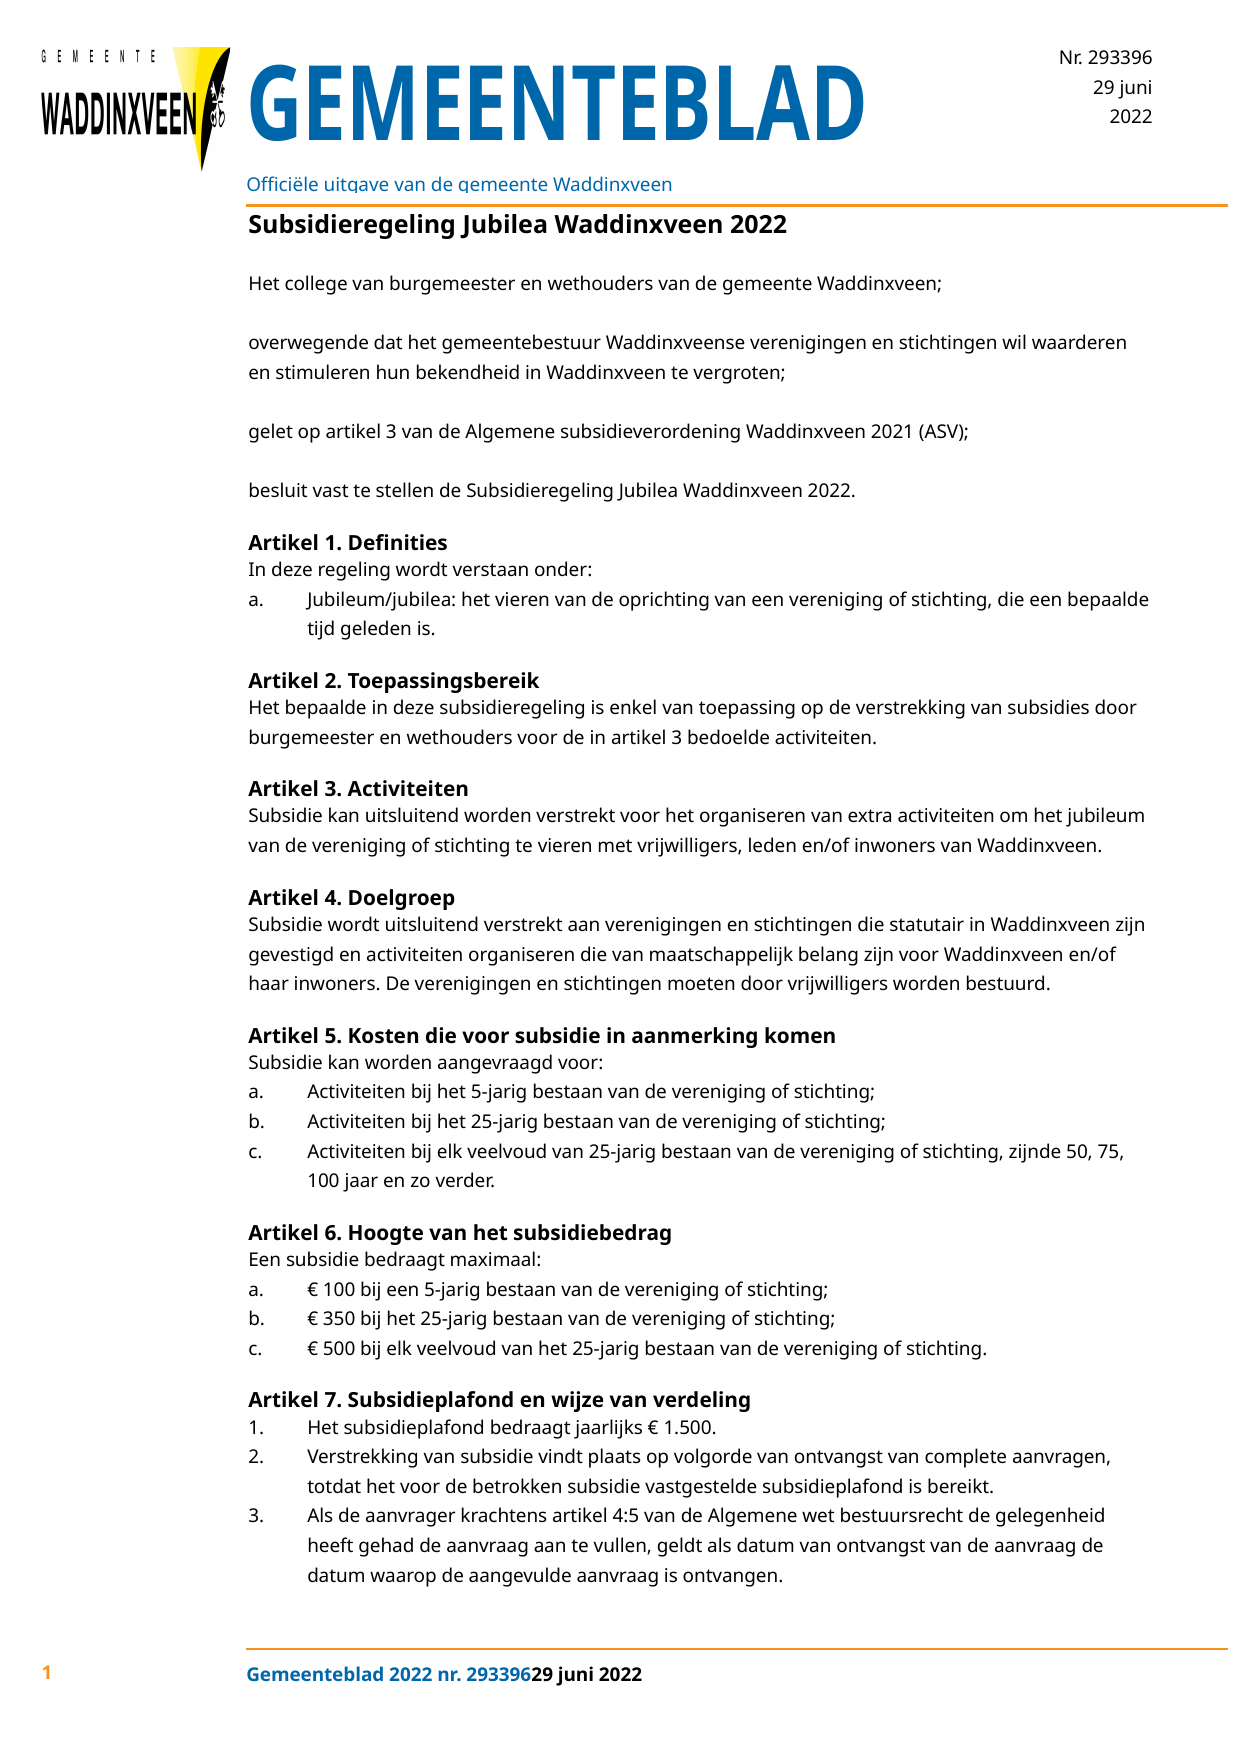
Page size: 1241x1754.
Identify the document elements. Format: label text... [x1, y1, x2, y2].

text Artikel 1. Definities [248, 528, 1152, 556]
list € 350 bij het 25-jarig bestaan van de vereniging of stichting; [248, 1306, 1152, 1331]
text Het bepaalde in deze subsidieregeling is enkel van toepassing op de verstrekking van subsidies door burgemeester en wethouders voor de in artikel 3 bedoelde activiteiten. [248, 694, 1152, 749]
list Als de aanvrager krachtens artikel 4:5 van de Algemene wet bestuursrecht de gelegenheid heeft gehad de aanvraag aan te vullen, geldt als datum van ontvangst van de aanvraag de datum waarop de aangevulde aanvraag is ontvangen. [248, 1503, 1152, 1588]
text gelet op artikel 3 van de Algemene subsidieverordening Waddinxveen 2021 (ASV); [248, 418, 1152, 444]
text Subsidie kan worden aangevraagd voor: [248, 1049, 1152, 1075]
list Jubileum/jubilea: het vieren van de oprichting van een vereniging of stichting, die een bepaalde tijd geleden is. [248, 586, 1152, 641]
text Artikel 4. Doelgroep [248, 883, 1152, 911]
text besluit vast te stellen de Subsidieregeling Jubilea Waddinxveen 2022. [248, 477, 1152, 503]
text Het college van burgemeester en wethouders van de gemeente Waddinxveen; [248, 270, 1152, 296]
text Artikel 6. Hoogte van het subsidiebedrag [248, 1218, 1152, 1246]
list Activiteiten bij het 5-jarig bestaan van de vereniging of stichting; [248, 1079, 1152, 1104]
text Artikel 3. Activiteiten [248, 774, 1152, 803]
text Artikel 7. Subsidieplafond en wijze van verdeling [248, 1386, 1152, 1414]
list Het subsidieplafond bedraagt jaarlijks € 1.500. [248, 1414, 1152, 1440]
text overwegende dat het gemeentebestuur Waddinxveense verenigingen en stichtingen wil waarderen en stimuleren hun bekendheid in Waddinxveen te vergroten; [248, 329, 1152, 385]
text Subsidie wordt uitsluitend verstrekt aan verenigingen en stichtingen die statutair in Waddinxveen zijn gevestigd en activiteiten organiseren die van maatschappelijk belang zijn voor Waddinxveen en/of haar inwoners. De verenigingen en stichtingen moeten door vrijwilligers worden bestuurd. [248, 911, 1152, 996]
text Een subsidie bedraagt maximaal: [248, 1246, 1152, 1272]
list Verstrekking van subsidie vindt plaats op volgorde van ontvangst van complete aanvragen, totdat het voor de betrokken subsidie vastgestelde subsidieplafond is bereikt. [248, 1443, 1152, 1499]
list € 100 bij een 5-jarig bestaan van de vereniging of stichting; [248, 1276, 1152, 1302]
text Subsidieregeling Jubilea Waddinxveen 2022 [248, 207, 1152, 241]
list Activiteiten bij elk veelvoud van 25-jarig bestaan van de vereniging of stichting, zijnde 50, 75, 100 jaar en zo verder. [248, 1138, 1152, 1193]
list € 500 bij elk veelvoud van het 25-jarig bestaan van de vereniging of stichting. [248, 1335, 1152, 1361]
picture [41, 47, 231, 172]
list Activiteiten bij het 25-jarig bestaan van de vereniging of stichting; [248, 1108, 1152, 1134]
text Artikel 2. Toepassingsbereik [248, 666, 1152, 694]
text In deze regeling wordt verstaan onder: [248, 556, 1152, 582]
text Artikel 5. Kosten die voor subsidie in aanmerking komen [248, 1021, 1152, 1049]
text Subsidie kan uitsluitend worden verstrekt voor het organiseren van extra activiteiten om het jubileum van de vereniging of stichting te vieren met vrijwilligers, leden en/of inwoners van Waddinxveen. [248, 803, 1152, 858]
